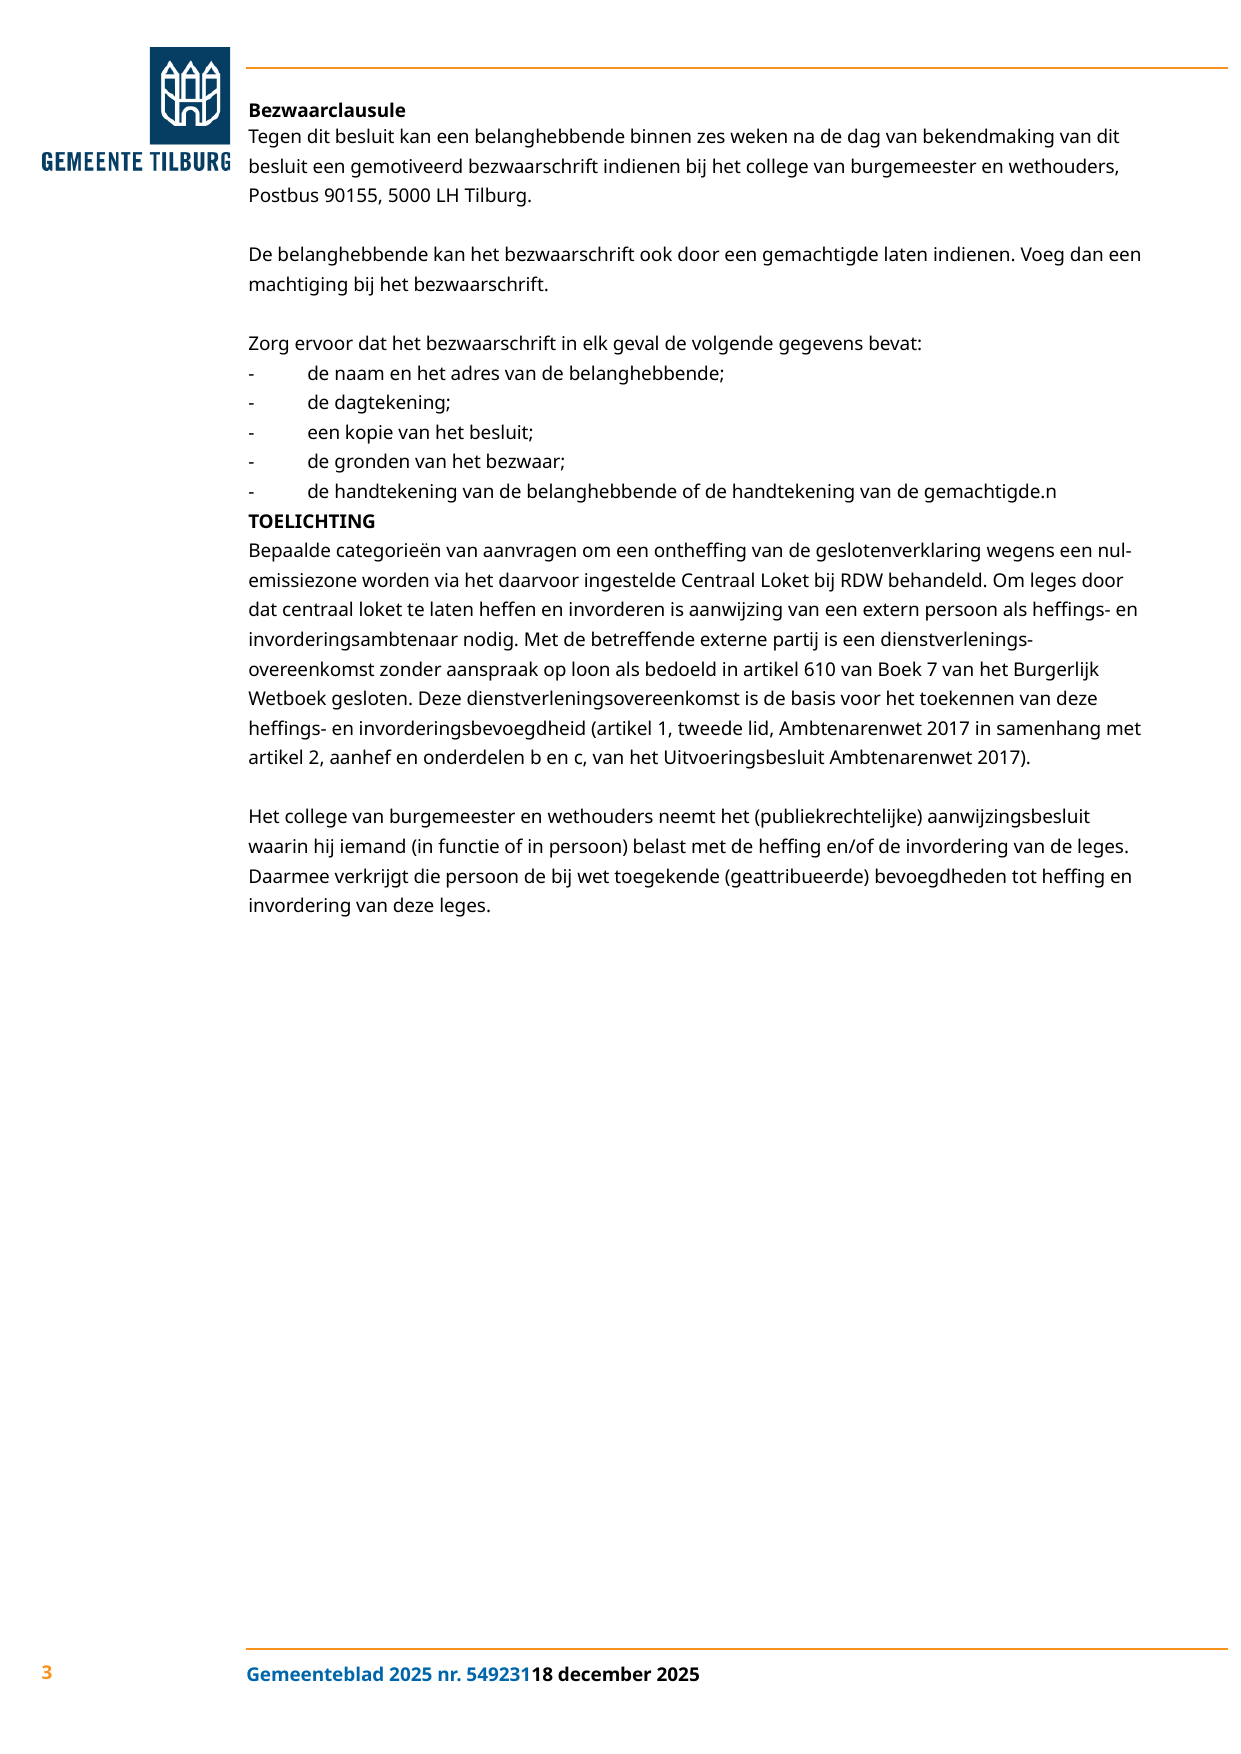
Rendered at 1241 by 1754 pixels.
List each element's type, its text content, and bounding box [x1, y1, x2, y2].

text Het college van burgemeester en wethouders neemt het (publiekrechtelijke) aanwijzingsbesluit waarin hij iemand (in functie of in persoon) belast met de heffing en/of de invordering van de leges. Daarmee verkrijgt die persoon de bij wet toegekende (geattribueerde) bevoegdheden tot heffing en invordering van deze leges. [248, 804, 1152, 918]
text De belanghebbende kan het bezwaarschrift ook door een gemachtigde laten indienen. Voeg dan een machtiging bij het bezwaarschrift. [248, 242, 1152, 297]
text Zorg ervoor dat het bezwaarschrift in elk geval de volgende gegevens bevat: [248, 330, 1152, 356]
picture [41, 47, 231, 172]
text Bepaalde categorieën van aanvragen om een ontheffing van de geslotenverklaring wegens een nul-emissiezone worden via het daarvoor ingestelde Centraal Loket bij RDW behandeld. Om leges door dat centraal loket te laten heffen en invorderen is aanwijzing van een extern persoon als heffings- en invorderingsambtenaar nodig. Met de betreffende externe partij is een dienstverlenings-overeenkomst zonder aanspraak op loon als bedoeld in artikel 610 van Boek 7 van het Burgerlijk Wetboek gesloten. Deze dienstverleningsovereenkomst is de basis voor het toekennen van deze heffings- en invorderingsbevoegdheid (artikel 1, tweede lid, Ambtenarenwet 2017 in samenhang met artikel 2, aanhef en onderdelen b en c, van het Uitvoeringsbesluit Ambtenarenwet 2017). [248, 537, 1152, 770]
text Bezwaarclausule [248, 95, 1152, 123]
list de gronden van het bezwaar; [248, 449, 1152, 474]
text TOELICHTING [248, 508, 1152, 534]
list een kopie van het besluit; [248, 419, 1152, 445]
list de naam en het adres van de belanghebbende; [248, 360, 1152, 386]
text Tegen dit besluit kan een belanghebbende binnen zes weken na de dag van bekendmaking van dit besluit een gemotiveerd bezwaarschrift indienen bij het college van burgemeester en wethouders, Postbus 90155, 5000 LH Tilburg. [248, 123, 1152, 208]
list de dagtekening; [248, 389, 1152, 415]
list de handtekening van de belanghebbende of de handtekening van de gemachtigde.n [248, 478, 1152, 504]
